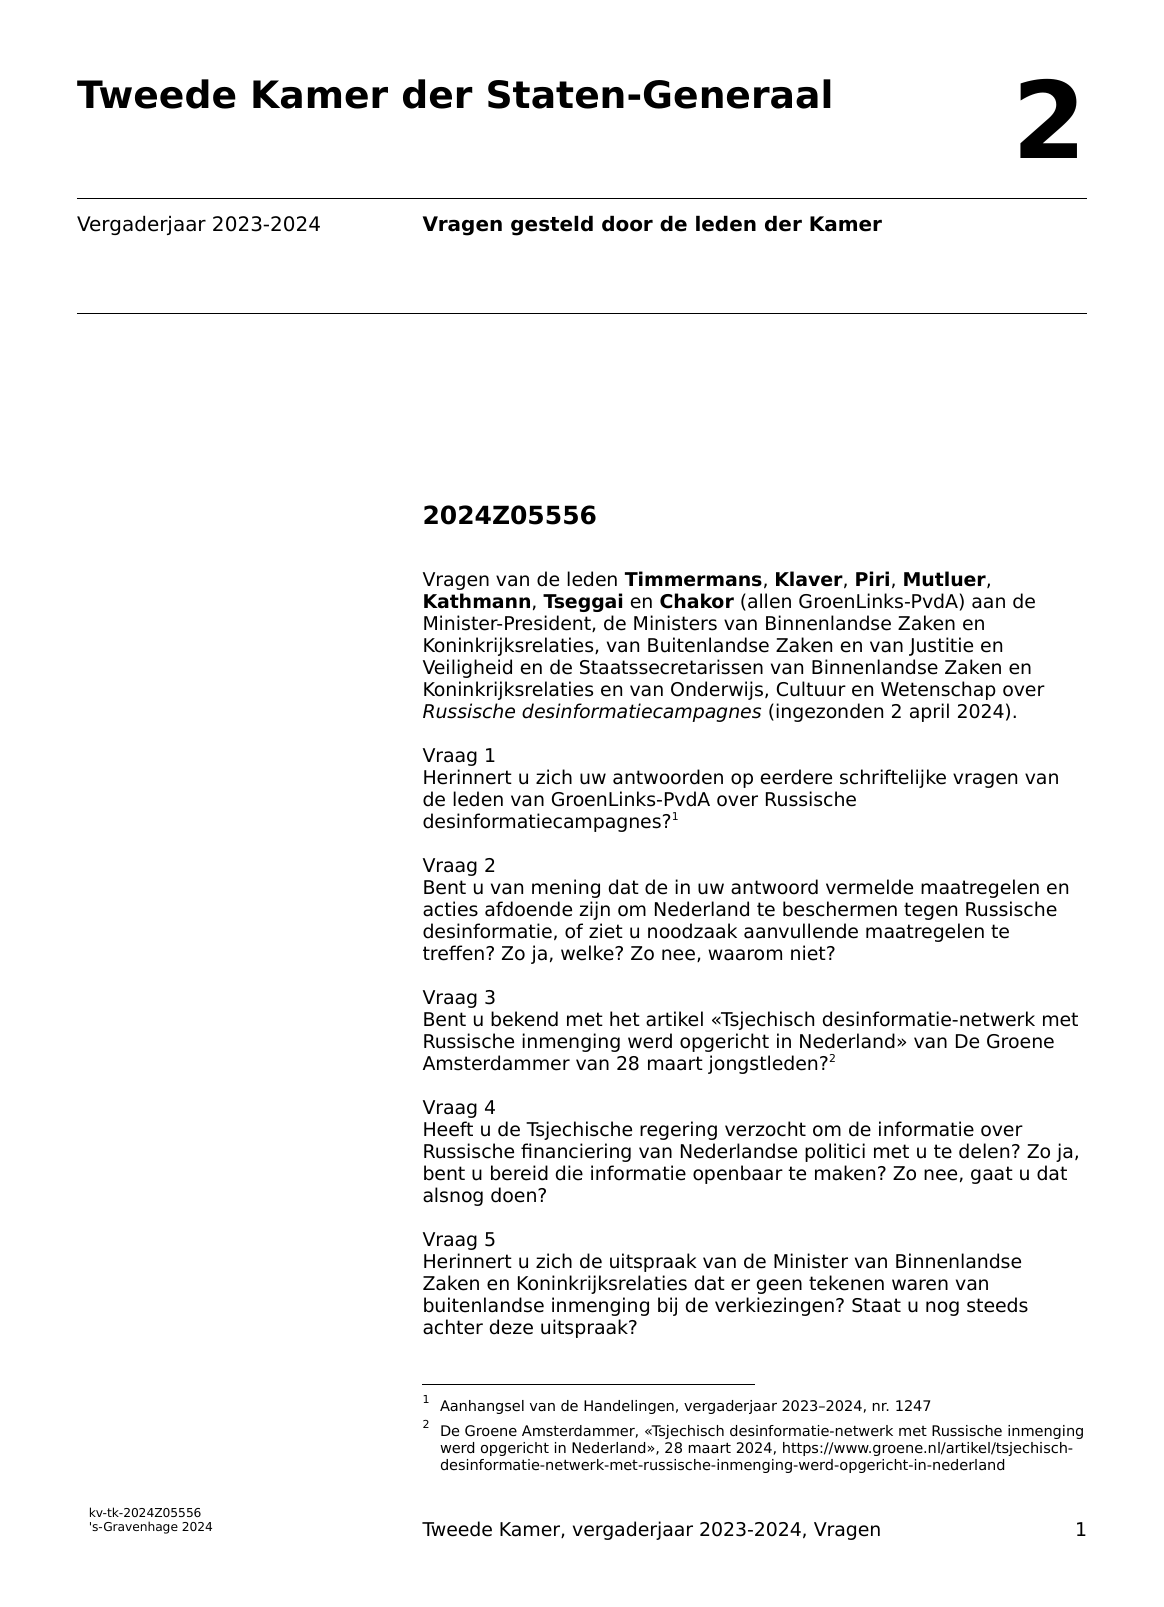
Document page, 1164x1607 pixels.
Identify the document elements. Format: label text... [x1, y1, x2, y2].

text 2024Z05556 [422, 501, 1087, 531]
text Aanhangsel van de Handelingen, vergaderjaar 2023–2024, nr. 1247 [422, 1393, 1087, 1416]
text Herinnert u zich de uitspraak van de Minister van Binnenlandse Zaken en Koninkrijksrelaties dat er geen tekenen waren van buitenlandse inmenging bij de verkiezingen? Staat u nog steeds achter deze uitspraak? [422, 1251, 1087, 1339]
text Vraag 4 [422, 1097, 1087, 1119]
table_cell Vergaderjaar 2023-2024 [77, 199, 422, 313]
text Heeft u de Tsjechische regering verzocht om de informatie over Russische financiering van Nederlandse politici met u te delen? Zo ja, bent u bereid die informatie openbaar te maken? Zo nee, gaat u dat alsnog doen? [422, 1119, 1087, 1207]
text Bent u van mening dat de in uw antwoord vermelde maatregelen en acties afdoende zijn om Nederland te beschermen tegen Russische desinformatie, of ziet u noodzaak aanvullende maatregelen te treffen? Zo ja, welke? Zo nee, waarom niet? [422, 877, 1087, 965]
text Vraag 1 [422, 745, 1087, 767]
text kv-tk-2024Z05556 [88, 1506, 323, 1520]
table_cell Vragen gesteld door de leden der Kamer [422, 199, 1087, 313]
text Vragen van de leden Timmermans, Klaver, Piri, Mutluer, Kathmann, Tseggai en Chakor (allen GroenLinks-PvdA) aan de Minister-President, de Ministers van Binnenlandse Zaken en Koninkrijksrelaties, van Buitenlandse Zaken en van Justitie en Veiligheid en de Staatssecretarissen van Binnenlandse Zaken en Koninkrijksrelaties en van Onderwijs, Cultuur en Wetenschap over Russische desinformatiecampagnes (ingezonden 2 april 2024). [422, 569, 1087, 723]
text Herinnert u zich uw antwoorden op eerdere schriftelijke vragen van de leden van GroenLinks-PvdA over Russische desinformatiecampagnes? [422, 767, 1087, 833]
text Bent u bekend met het artikel «Tsjechisch desinformatie-netwerk met Russische inmenging werd opgericht in Nederland» van De Groene Amsterdammer van 28 maart jongstleden? [422, 1009, 1087, 1075]
text Vraag 5 [422, 1229, 1087, 1251]
text Vraag 3 [422, 987, 1087, 1009]
text De Groene Amsterdammer, «Tsjechisch desinformatie-netwerk met Russische inmenging werd opgericht in Nederland», 28 maart 2024, https://www.groene.nl/artikel/tsjechisch-desinformatie-netwerk-met-russische-inmenging-werd-opgericht-in-nederland [422, 1418, 1087, 1474]
table_header 2 [886, 59, 1087, 198]
text 's-Gravenhage 2024 [88, 1520, 323, 1534]
text Vraag 2 [422, 855, 1087, 877]
table_header Tweede Kamer der Staten-Generaal [77, 59, 886, 198]
